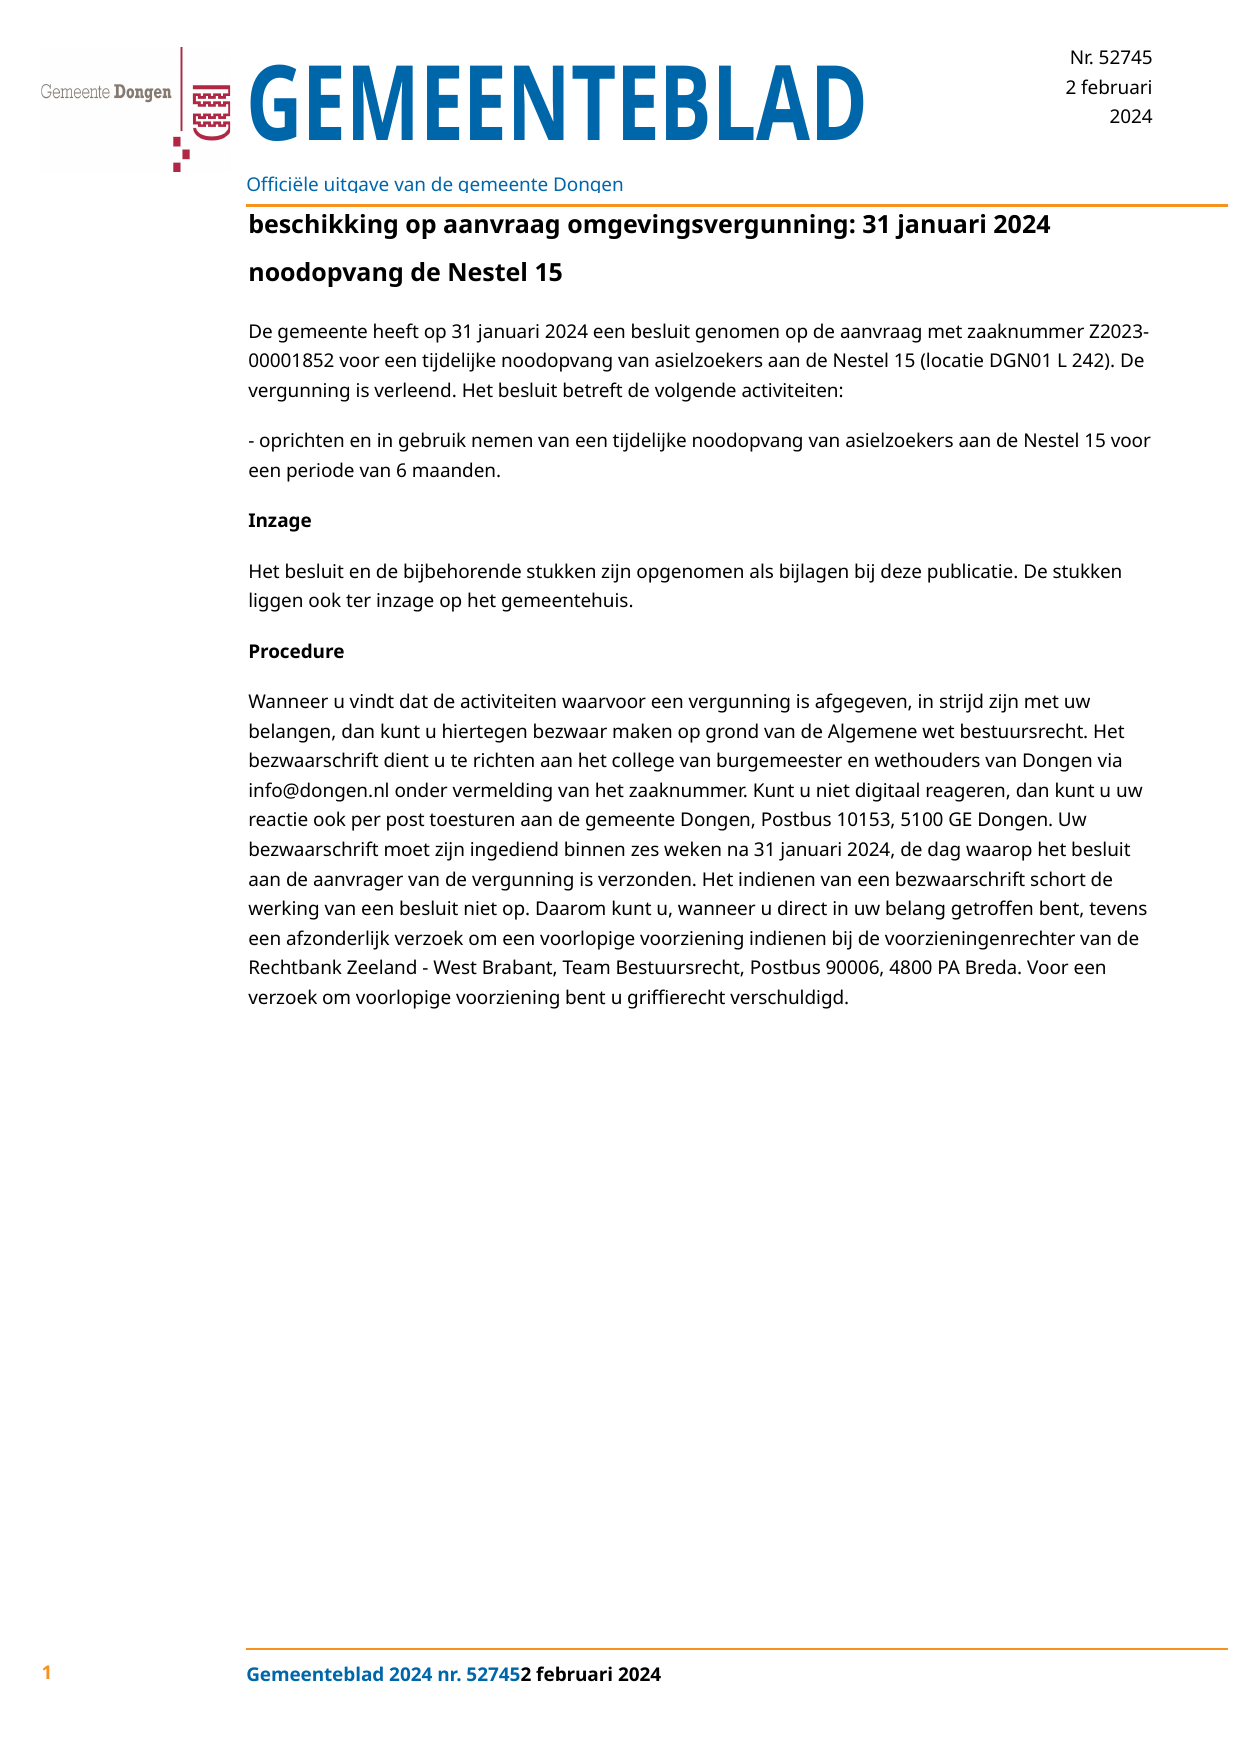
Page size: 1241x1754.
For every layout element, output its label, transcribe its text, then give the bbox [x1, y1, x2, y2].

text Het besluit en de bijbehorende stukken zijn opgenomen als bijlagen bij deze publicatie. De stukken liggen ook ter inzage op het gemeentehuis. [248, 558, 1152, 613]
text - oprichten en in gebruik nemen van een tijdelijke noodopvang van asielzoekers aan de Nestel 15 voor een periode van 6 maanden. [248, 427, 1152, 483]
text De gemeente heeft op 31 januari 2024 een besluit genomen op de aanvraag met zaaknummer Z2023-00001852 voor een tijdelijke noodopvang van asielzoekers aan de Nestel 15 (locatie DGN01 L 242). De vergunning is verleend. Het besluit betreft de volgende activiteiten: [248, 318, 1152, 403]
text Wanneer u vindt dat de activiteiten waarvoor een vergunning is afgegeven, in strijd zijn met uw belangen, dan kunt u hiertegen bezwaar maken op grond van de Algemene wet bestuursrecht. Het bezwaarschrift dient u te richten aan het college van burgemeester en wethouders van Dongen via info@dongen.nl onder vermelding van het zaaknummer. Kunt u niet digitaal reageren, dan kunt u uw reactie ook per post toesturen aan de gemeente Dongen, Postbus 10153, 5100 GE Dongen. Uw bezwaarschrift moet zijn ingediend binnen zes weken na 31 januari 2024, de dag waarop het besluit aan de aanvrager van de vergunning is verzonden. Het indienen van een bezwaarschrift schort de werking van een besluit niet op. Daarom kunt u, wanneer u direct in uw belang getroffen bent, tevens een afzonderlijk verzoek om een voorlopige voorziening indienen bij de voorzieningenrechter van de Rechtbank Zeeland - West Brabant, Team Bestuursrecht, Postbus 90006, 4800 PA Breda. Voor een verzoek om voorlopige voorziening bent u griffierecht verschuldigd. [248, 688, 1152, 1010]
picture [41, 47, 231, 172]
text beschikking op aanvraag omgevingsvergunning: 31 januari 2024 noodopvang de Nestel 15 [248, 207, 1152, 288]
text Procedure [248, 638, 1152, 664]
text Inzage [248, 507, 1152, 533]
